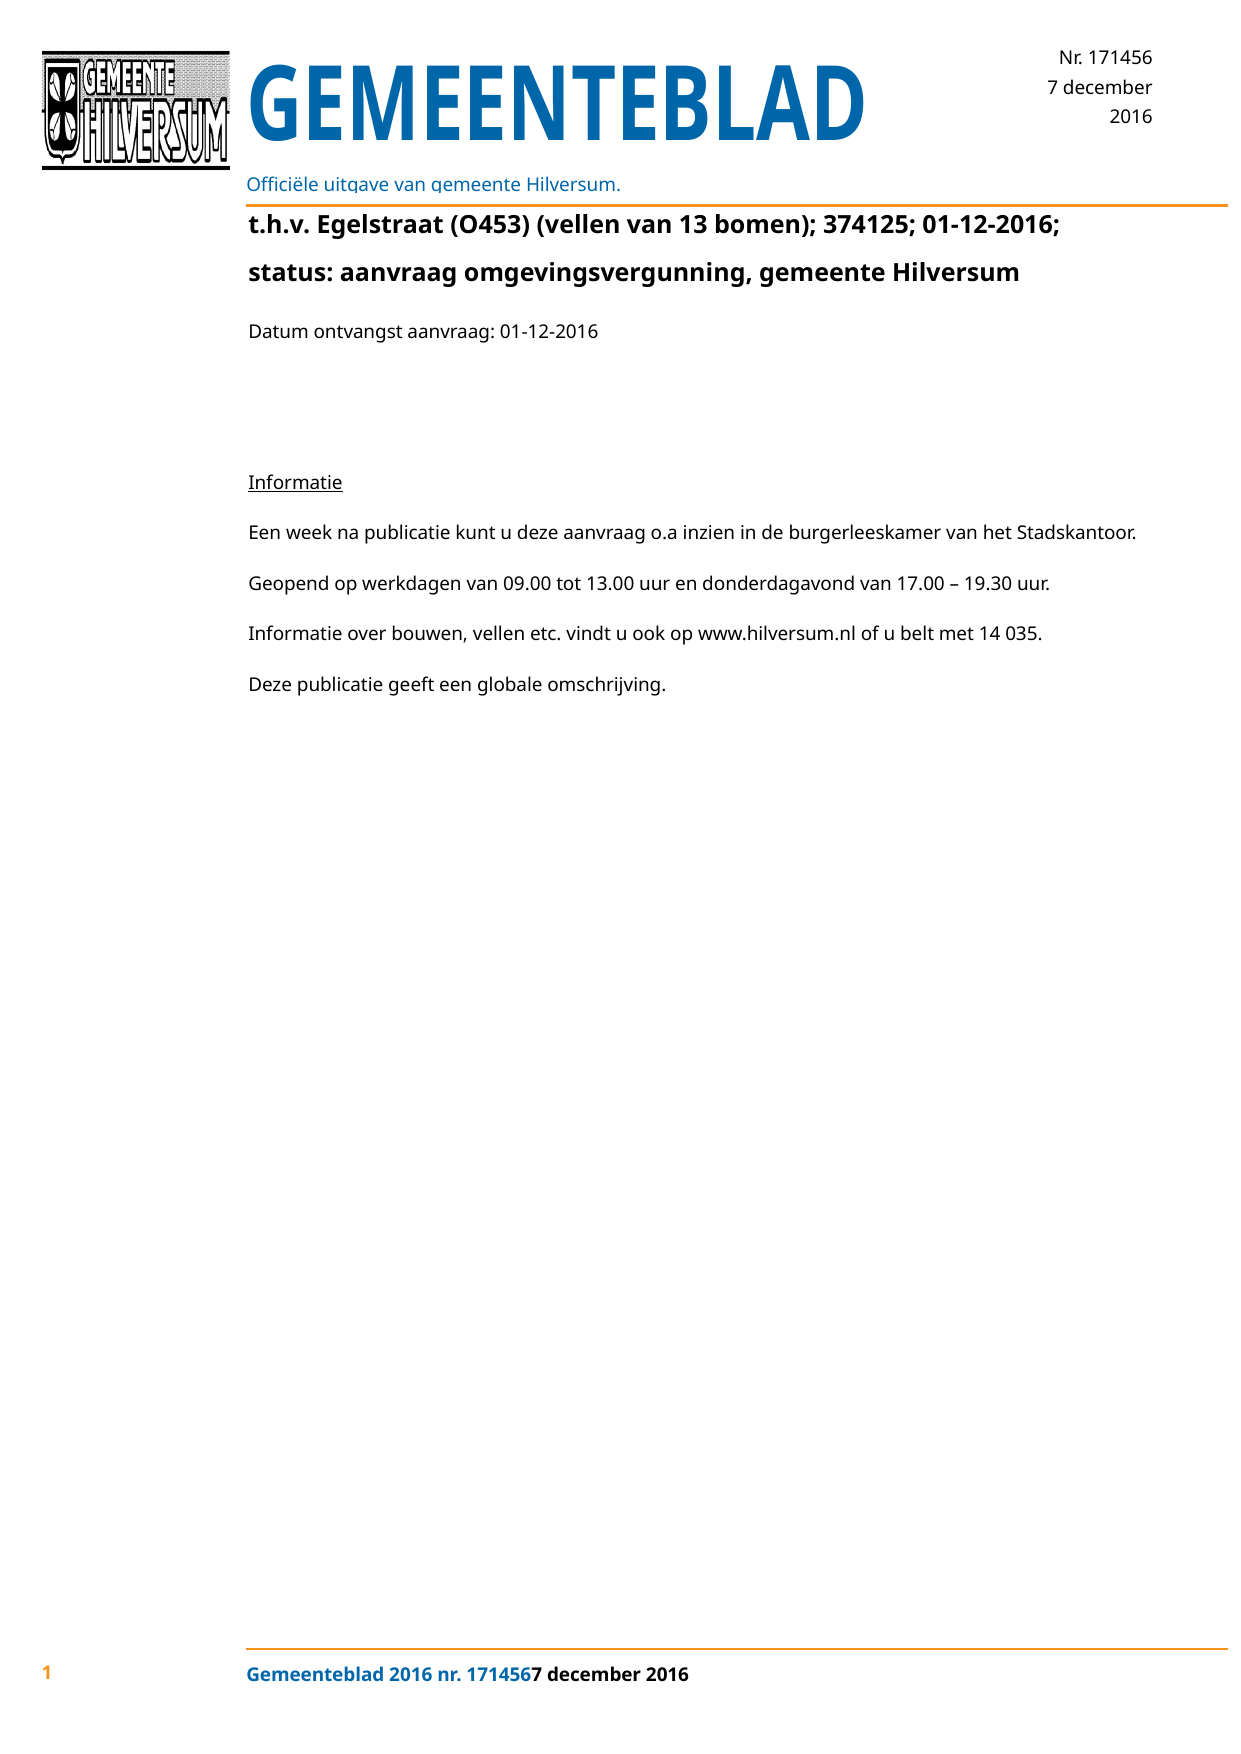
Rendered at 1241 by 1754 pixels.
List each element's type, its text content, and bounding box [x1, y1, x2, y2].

text Informatie over bouwen, vellen etc. vindt u ook op www.hilversum.nl of u belt met 14 035. [248, 620, 1152, 646]
picture [41, 47, 231, 172]
text Een week na publicatie kunt u deze aanvraag o.a inzien in de burgerleeskamer van het Stadskantoor. [248, 519, 1152, 545]
text Informatie [248, 469, 1152, 495]
text Deze publicatie geeft een globale omschrijving. [248, 671, 1152, 697]
text Geopend op werkdagen van 09.00 tot 13.00 uur en donderdagavond van 17.00 – 19.30 uur. [248, 570, 1152, 596]
text Datum ontvangst aanvraag: 01-12-2016 [248, 318, 1152, 344]
text t.h.v. Egelstraat (O453) (vellen van 13 bomen); 374125; 01-12-2016; status: aanvraag omgevingsvergunning, gemeente Hilversum [248, 207, 1152, 288]
